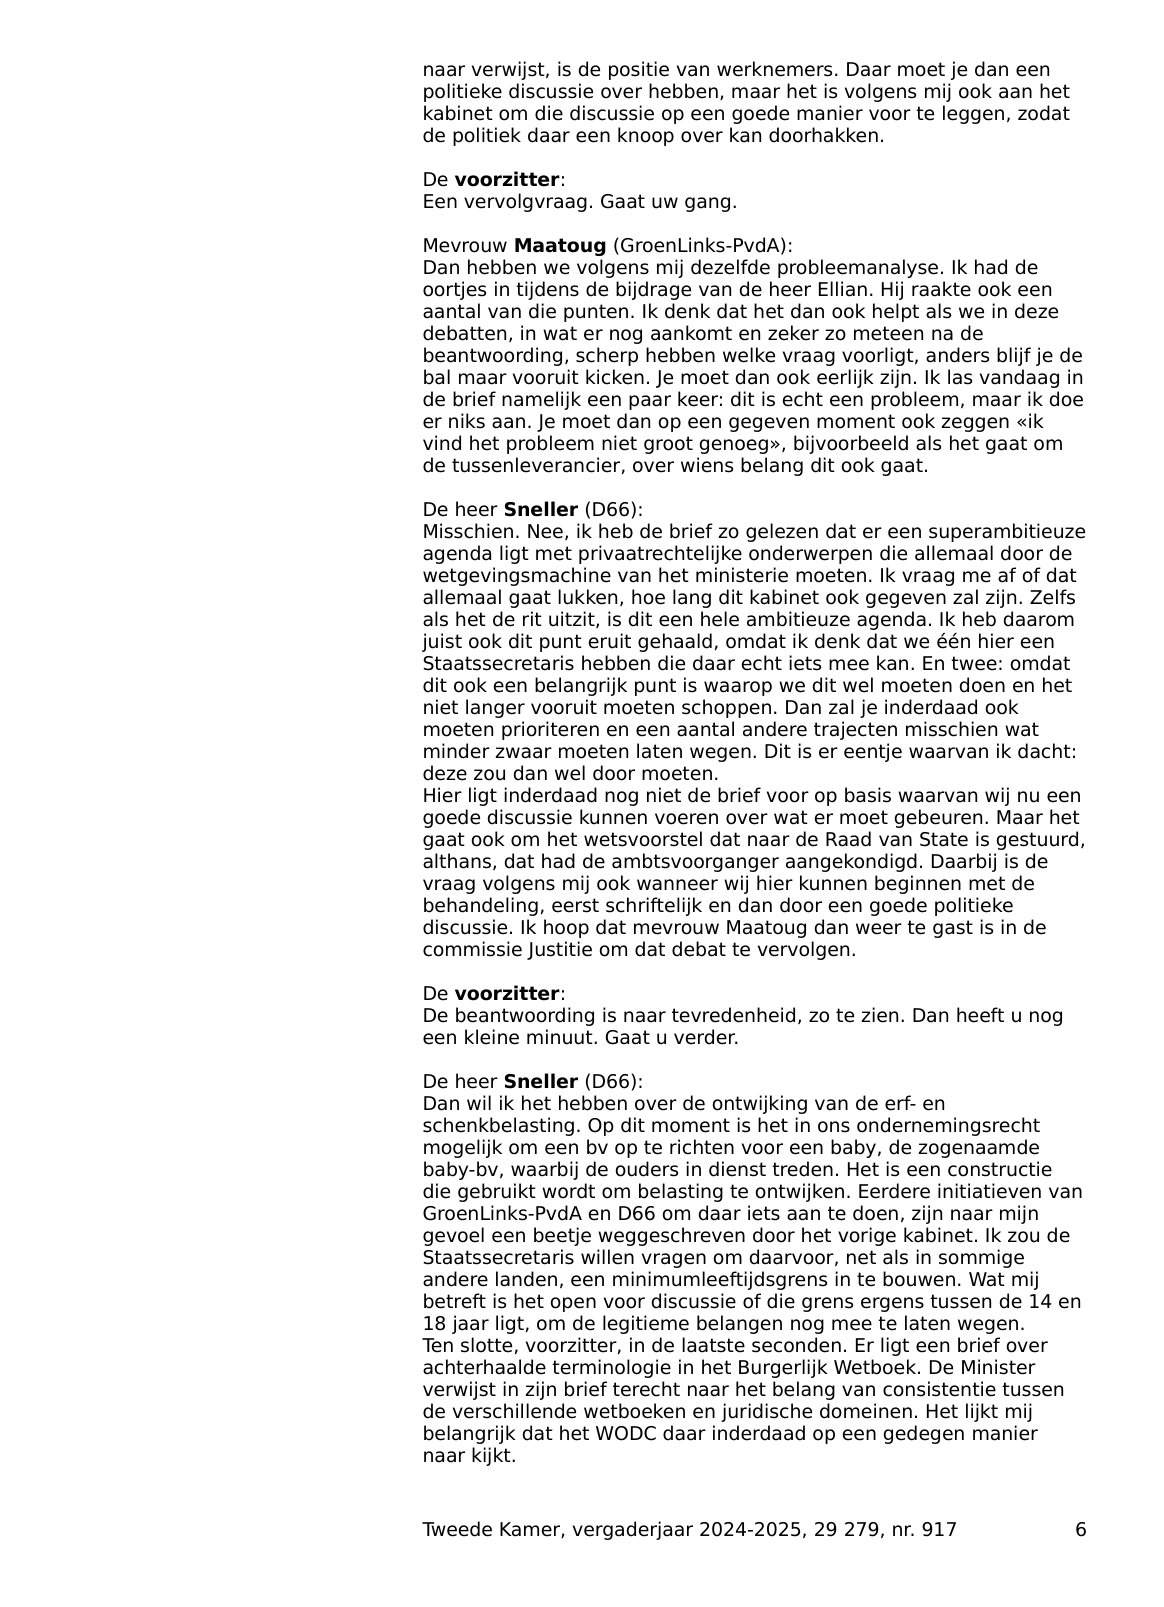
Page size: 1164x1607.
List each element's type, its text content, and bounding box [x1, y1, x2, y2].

text naar verwijst, is de positie van werknemers. Daar moet je dan een politieke discussie over hebben, maar het is volgens mij ook aan het kabinet om die discussie op een goede manier voor te leggen, zodat de politiek daar een knoop over kan doorhakken. [422, 59, 1087, 147]
text De voorzitter: [422, 169, 1087, 191]
text De heer Sneller (D66): [422, 1071, 1087, 1093]
text Een vervolgvraag. Gaat uw gang. [422, 191, 1087, 213]
text Mevrouw Maatoug (GroenLinks-PvdA): [422, 235, 1087, 257]
text Misschien. Nee, ik heb de brief zo gelezen dat er een superambitieuze agenda ligt met privaatrechtelijke onderwerpen die allemaal door de wetgevingsmachine van het ministerie moeten. Ik vraag me af of dat allemaal gaat lukken, hoe lang dit kabinet ook gegeven zal zijn. Zelfs als het de rit uitzit, is dit een hele ambitieuze agenda. Ik heb daarom juist ook dit punt eruit gehaald, omdat ik denk dat we één hier een Staatssecretaris hebben die daar echt iets mee kan. En twee: omdat dit ook een belangrijk punt is waarop we dit wel moeten doen en het niet langer vooruit moeten schoppen. Dan zal je inderdaad ook moeten prioriteren en een aantal andere trajecten misschien wat minder zwaar moeten laten wegen. Dit is er eentje waarvan ik dacht: deze zou dan wel door moeten. [422, 521, 1087, 785]
text De heer Sneller (D66): [422, 499, 1087, 521]
text Dan hebben we volgens mij dezelfde probleemanalyse. Ik had de oortjes in tijdens de bijdrage van de heer Ellian. Hij raakte ook een aantal van die punten. Ik denk dat het dan ook helpt als we in deze debatten, in wat er nog aankomt en zeker zo meteen na de beantwoording, scherp hebben welke vraag voorligt, anders blijf je de bal maar vooruit kicken. Je moet dan ook eerlijk zijn. Ik las vandaag in de brief namelijk een paar keer: dit is echt een probleem, maar ik doe er niks aan. Je moet dan op een gegeven moment ook zeggen «ik vind het probleem niet groot genoeg», bijvoorbeeld als het gaat om de tussenleverancier, over wiens belang dit ook gaat. [422, 257, 1087, 477]
text Dan wil ik het hebben over de ontwijking van de erf- en schenkbelasting. Op dit moment is het in ons ondernemingsrecht mogelijk om een bv op te richten voor een baby, de zogenaamde baby-bv, waarbij de ouders in dienst treden. Het is een constructie die gebruikt wordt om belasting te ontwijken. Eerdere initiatieven van GroenLinks-PvdA en D66 om daar iets aan te doen, zijn naar mijn gevoel een beetje weggeschreven door het vorige kabinet. Ik zou de Staatssecretaris willen vragen om daarvoor, net als in sommige andere landen, een minimumleeftijdsgrens in te bouwen. Wat mij betreft is het open voor discussie of die grens ergens tussen de 14 en 18 jaar ligt, om de legitieme belangen nog mee te laten wegen. [422, 1093, 1087, 1335]
text Hier ligt inderdaad nog niet de brief voor op basis waarvan wij nu een goede discussie kunnen voeren over wat er moet gebeuren. Maar het gaat ook om het wetsvoorstel dat naar de Raad van State is gestuurd, althans, dat had de ambtsvoorganger aangekondigd. Daarbij is de vraag volgens mij ook wanneer wij hier kunnen beginnen met de behandeling, eerst schriftelijk en dan door een goede politieke discussie. Ik hoop dat mevrouw Maatoug dan weer te gast is in de commissie Justitie om dat debat te vervolgen. [422, 785, 1087, 961]
text De voorzitter: [422, 983, 1087, 1005]
text Ten slotte, voorzitter, in de laatste seconden. Er ligt een brief over achterhaalde terminologie in het Burgerlijk Wetboek. De Minister verwijst in zijn brief terecht naar het belang van consistentie tussen de verschillende wetboeken en juridische domeinen. Het lijkt mij belangrijk dat het WODC daar inderdaad op een gedegen manier naar kijkt. [422, 1335, 1087, 1467]
text De beantwoording is naar tevredenheid, zo te zien. Dan heeft u nog een kleine minuut. Gaat u verder. [422, 1005, 1087, 1049]
